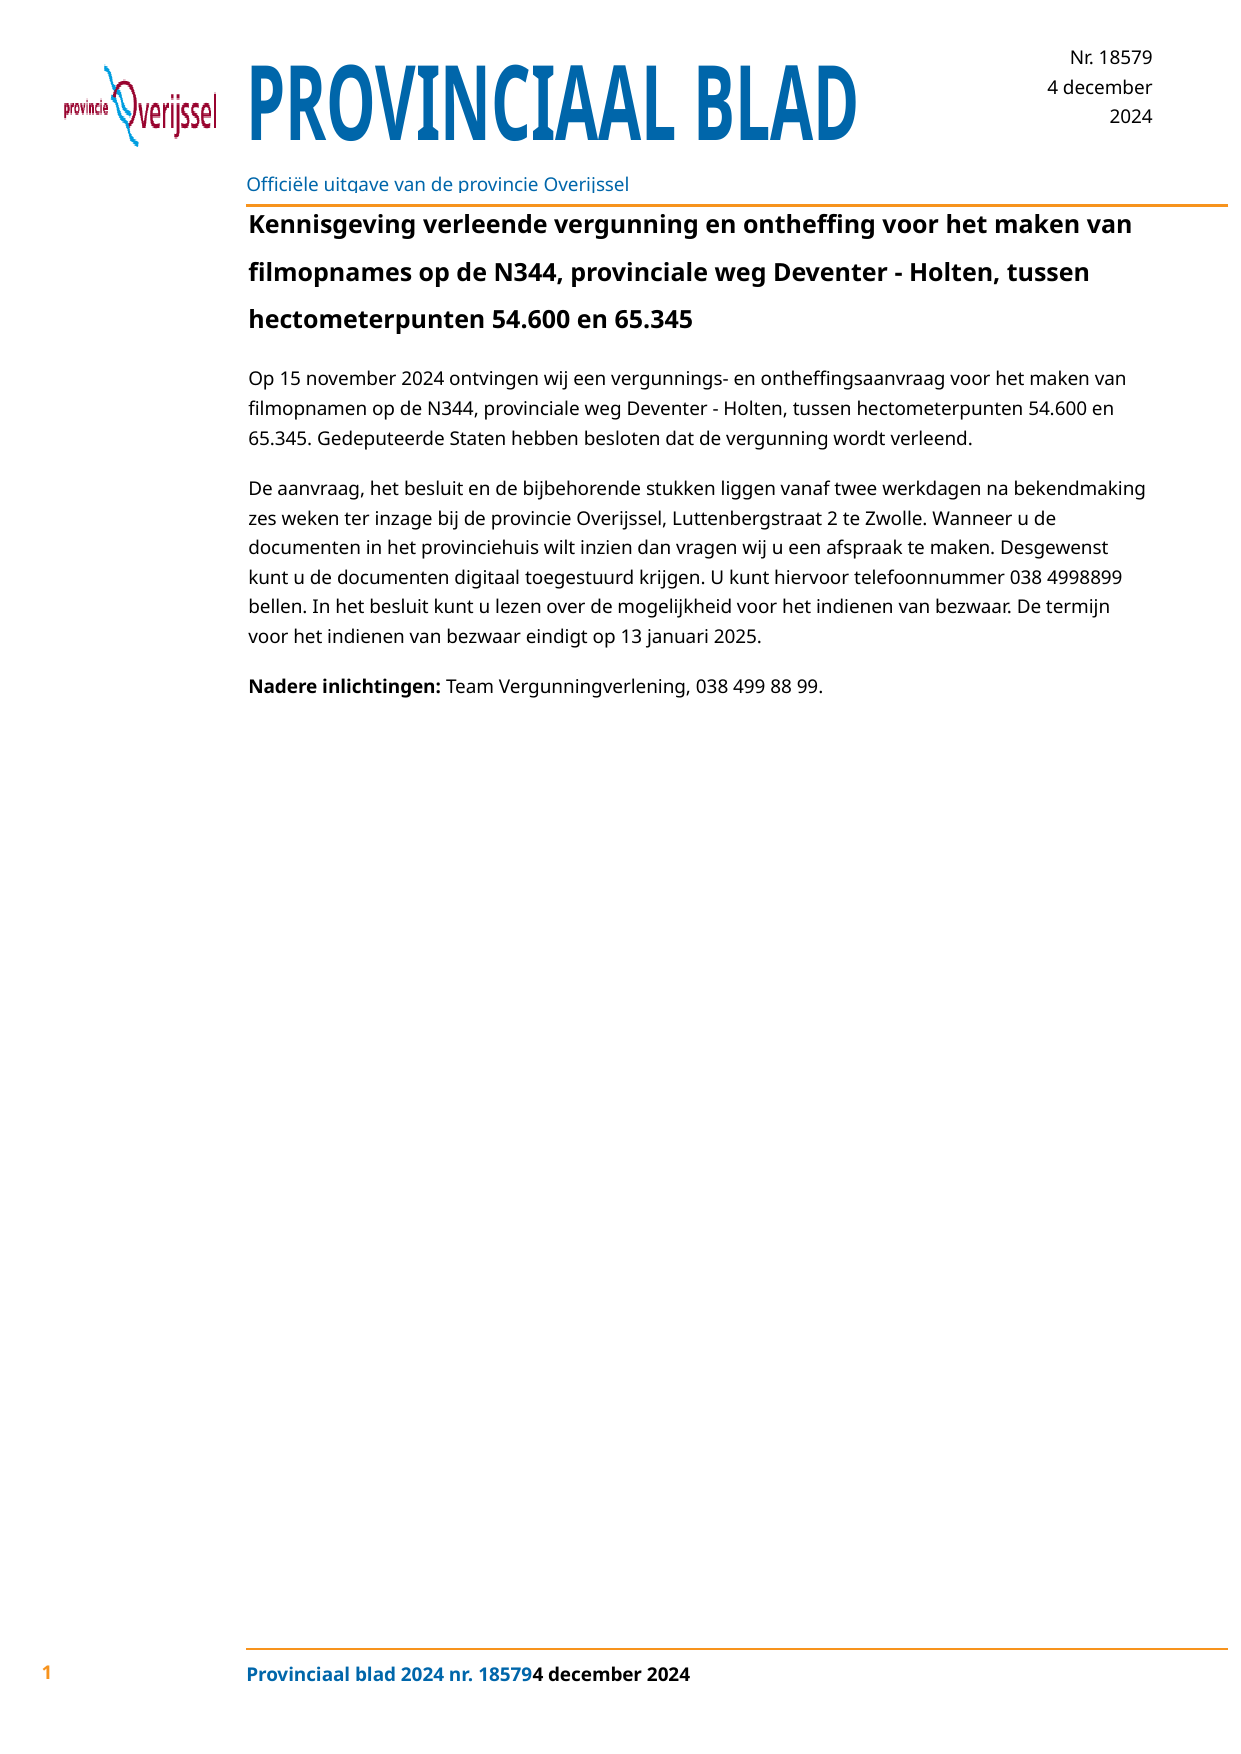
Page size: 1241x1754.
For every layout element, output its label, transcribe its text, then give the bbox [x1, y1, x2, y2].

text Kennisgeving verleende vergunning en ontheffing voor het maken van filmopnames op de N344, provinciale weg Deventer - Holten, tussen hectometerpunten 54.600 en 65.345 [248, 207, 1152, 336]
picture [41, 47, 231, 172]
text De aanvraag, het besluit en de bijbehorende stukken liggen vanaf twee werkdagen na bekendmaking zes weken ter inzage bij de provincie Overijssel, Luttenbergstraat 2 te Zwolle. Wanneer u de documenten in het provinciehuis wilt inzien dan vragen wij u een afspraak te maken. Desgewenst kunt u de documenten digitaal toegestuurd krijgen. U kunt hiervoor telefoonnummer 038 4998899 bellen. In het besluit kunt u lezen over de mogelijkheid voor het indienen van bezwaar. De termijn voor het indienen van bezwaar eindigt op 13 januari 2025. [248, 475, 1152, 649]
text Nadere inlichtingen: Team Vergunningverlening, 038 499 88 99. [248, 673, 1152, 699]
text Op 15 november 2024 ontvingen wij een vergunnings- en ontheffingsaanvraag voor het maken van filmopnamen op de N344, provinciale weg Deventer - Holten, tussen hectometerpunten 54.600 en 65.345. Gedeputeerde Staten hebben besloten dat de vergunning wordt verleend. [248, 366, 1152, 450]
